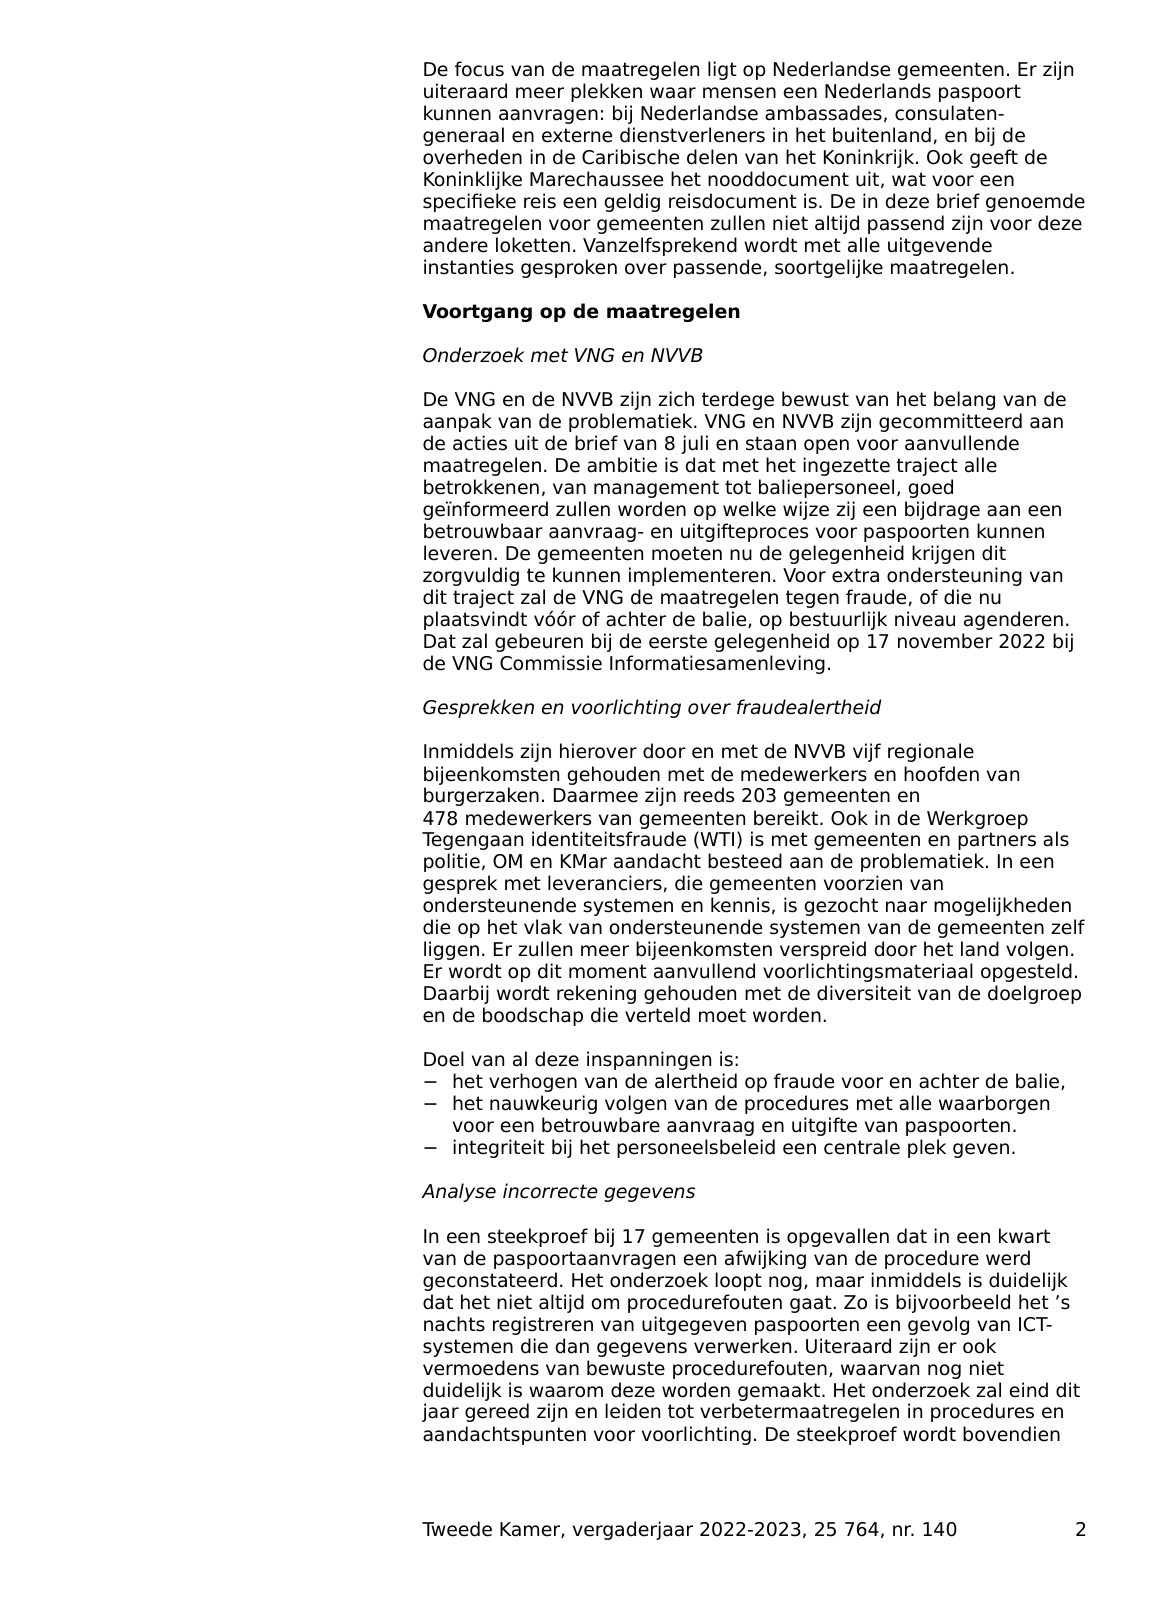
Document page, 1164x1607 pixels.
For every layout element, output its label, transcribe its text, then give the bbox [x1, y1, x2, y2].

text De focus van de maatregelen ligt op Nederlandse gemeenten. Er zijn uiteraard meer plekken waar mensen een Nederlands paspoort kunnen aanvragen: bij Nederlandse ambassades, consulaten-generaal en externe dienstverleners in het buitenland, en bij de overheden in de Caribische delen van het Koninkrijk. Ook geeft de Koninklijke Marechaussee het nooddocument uit, wat voor een specifieke reis een geldig reisdocument is. De in deze brief genoemde maatregelen voor gemeenten zullen niet altijd passend zijn voor deze andere loketten. Vanzelfsprekend wordt met alle uitgevende instanties gesproken over passende, soortgelijke maatregelen. [422, 59, 1087, 279]
text Inmiddels zijn hierover door en met de NVVB vijf regionale bijeenkomsten gehouden met de medewerkers en hoofden van burgerzaken. Daarmee zijn reeds 203 gemeenten en 478 medewerkers van gemeenten bereikt. Ook in de Werkgroep Tegengaan identiteitsfraude (WTI) is met gemeenten en partners als politie, OM en KMar aandacht besteed aan de problematiek. In een gesprek met leveranciers, die gemeenten voorzien van ondersteunende systemen en kennis, is gezocht naar mogelijkheden die op het vlak van ondersteunende systemen van de gemeenten zelf liggen. Er zullen meer bijeenkomsten verspreid door het land volgen. Er wordt op dit moment aanvullend voorlichtingsmateriaal opgesteld. Daarbij wordt rekening gehouden met de diversiteit van de doelgroep en de boodschap die verteld moet worden. [422, 741, 1087, 1027]
subtitle Voortgang op de maatregelen [422, 301, 1087, 323]
subtitle Onderzoek met VNG en NVVB [422, 345, 1087, 367]
text Doel van al deze inspanningen is: [422, 1049, 1087, 1071]
text De VNG en de NVVB zijn zich terdege bewust van het belang van de aanpak van de problematiek. VNG en NVVB zijn gecommitteerd aan de acties uit de brief van 8 juli en staan open voor aanvullende maatregelen. De ambitie is dat met het ingezette traject alle betrokkenen, van management tot baliepersoneel, goed geïnformeerd zullen worden op welke wijze zij een bijdrage aan een betrouwbaar aanvraag- en uitgifteproces voor paspoorten kunnen leveren. De gemeenten moeten nu de gelegenheid krijgen dit zorgvuldig te kunnen implementeren. Voor extra ondersteuning van dit traject zal de VNG de maatregelen tegen fraude, of die nu plaatsvindt vóór of achter de balie, op bestuurlijk niveau agenderen. Dat zal gebeuren bij de eerste gelegenheid op 17 november 2022 bij de VNG Commissie Informatiesamenleving. [422, 389, 1087, 675]
text − integriteit bij het personeelsbeleid een centrale plek geven. [422, 1137, 1087, 1159]
text − het verhogen van de alertheid op fraude voor en achter de balie, [422, 1071, 1087, 1093]
text In een steekproef bij 17 gemeenten is opgevallen dat in een kwart van de paspoortaanvragen een afwijking van de procedure werd geconstateerd. Het onderzoek loopt nog, maar inmiddels is duidelijk dat het niet altijd om procedurefouten gaat. Zo is bijvoorbeeld het ’s nachts registreren van uitgegeven paspoorten een gevolg van ICT-systemen die dan gegevens verwerken. Uiteraard zijn er ook vermoedens van bewuste procedurefouten, waarvan nog niet duidelijk is waarom deze worden gemaakt. Het onderzoek zal eind dit jaar gereed zijn en leiden tot verbetermaatregelen in procedures en aandachtspunten voor voorlichting. De steekproef wordt bovendien [422, 1226, 1087, 1445]
subtitle Gesprekken en voorlichting over fraudealertheid [422, 697, 1087, 719]
subtitle Analyse incorrecte gegevens [422, 1181, 1087, 1203]
text − het nauwkeurig volgen van de procedures met alle waarborgen voor een betrouwbare aanvraag en uitgifte van paspoorten. [422, 1093, 1087, 1137]
